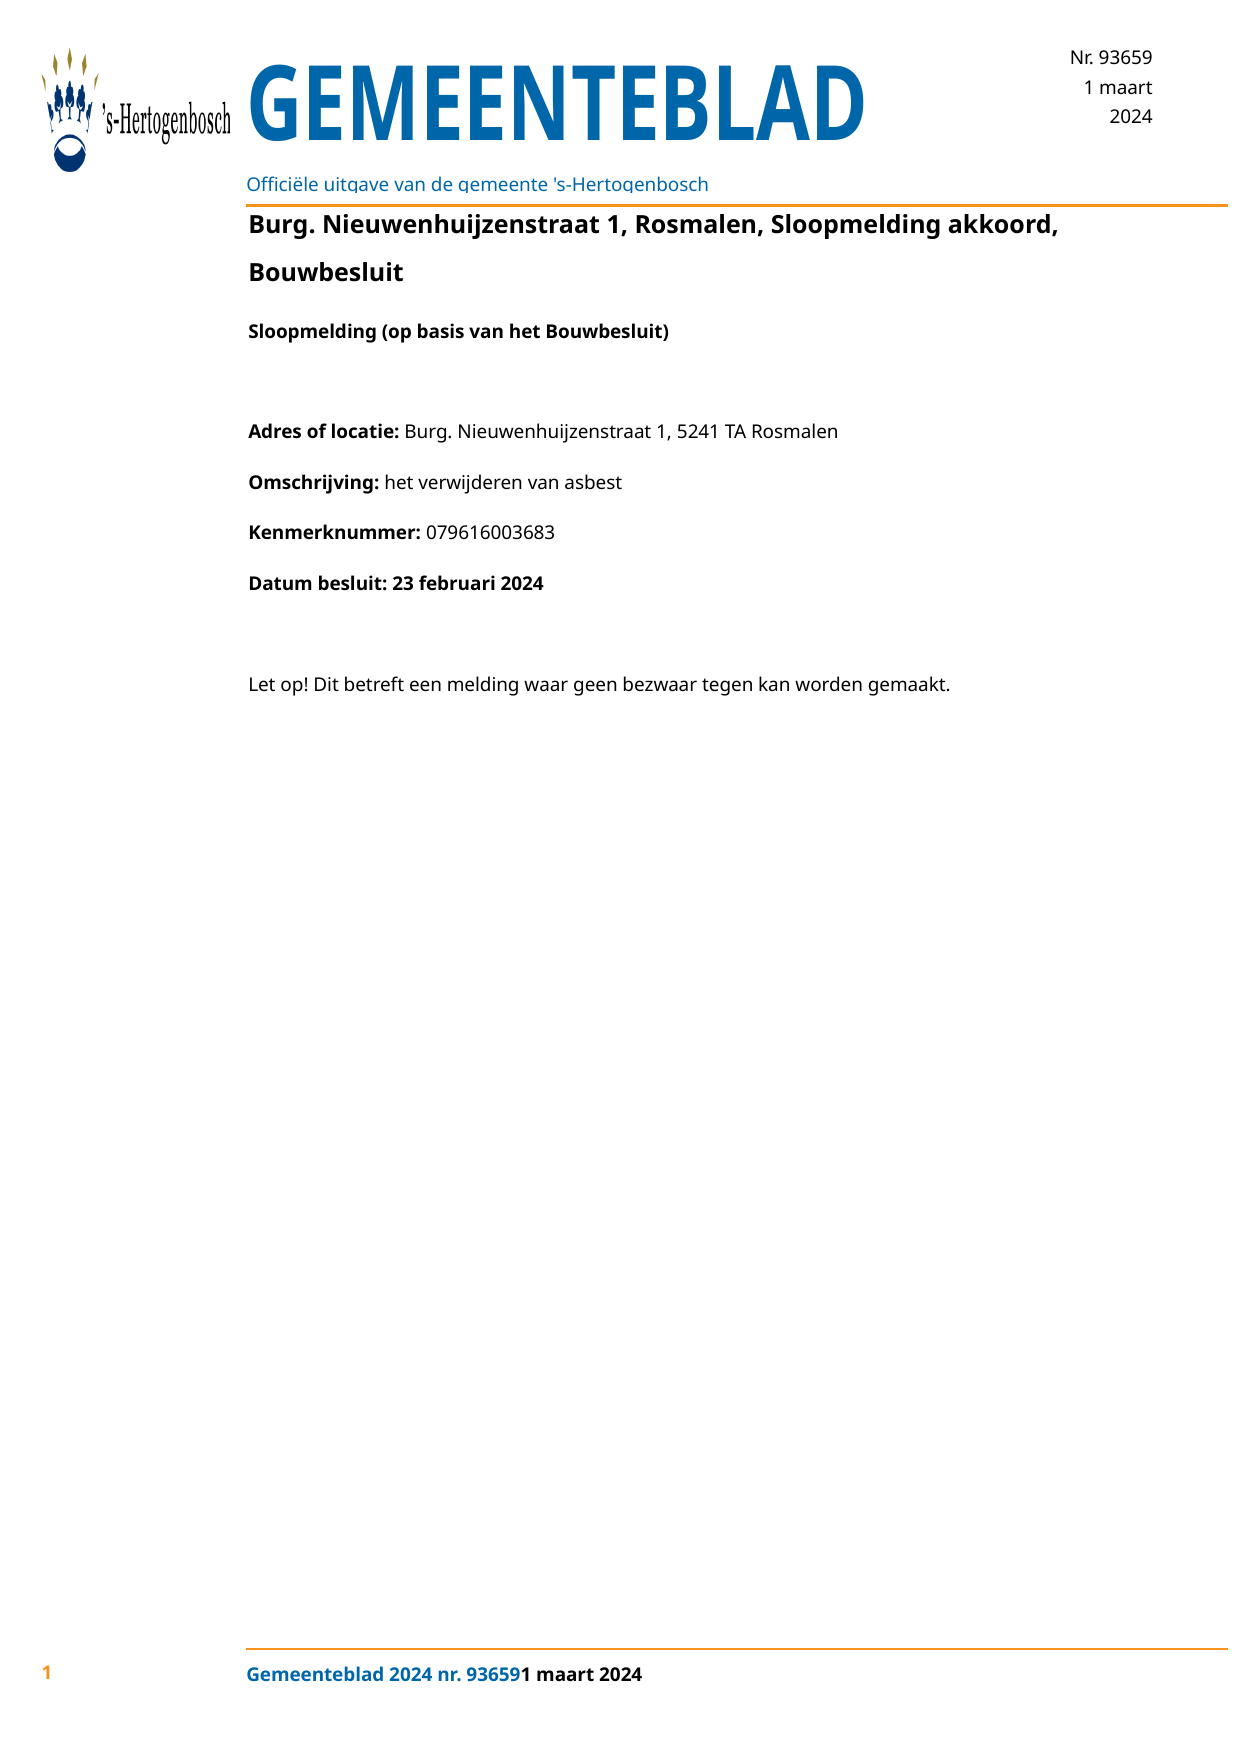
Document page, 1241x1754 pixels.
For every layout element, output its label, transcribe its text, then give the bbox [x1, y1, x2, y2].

text Sloopmelding (op basis van het Bouwbesluit) [248, 318, 1152, 344]
text Let op! Dit betreft een melding waar geen bezwaar tegen kan worden gemaakt. [248, 671, 1152, 697]
text Omschrijving: het verwijderen van asbest [248, 469, 1152, 495]
text Burg. Nieuwenhuijzenstraat 1, Rosmalen, Sloopmelding akkoord, Bouwbesluit [248, 207, 1152, 288]
picture [41, 47, 231, 172]
text Datum besluit: 23 februari 2024 [248, 570, 1152, 596]
text Adres of locatie: Burg. Nieuwenhuijzenstraat 1, 5241 TA Rosmalen [248, 419, 1152, 444]
text Kenmerknummer: 079616003683 [248, 519, 1152, 545]
